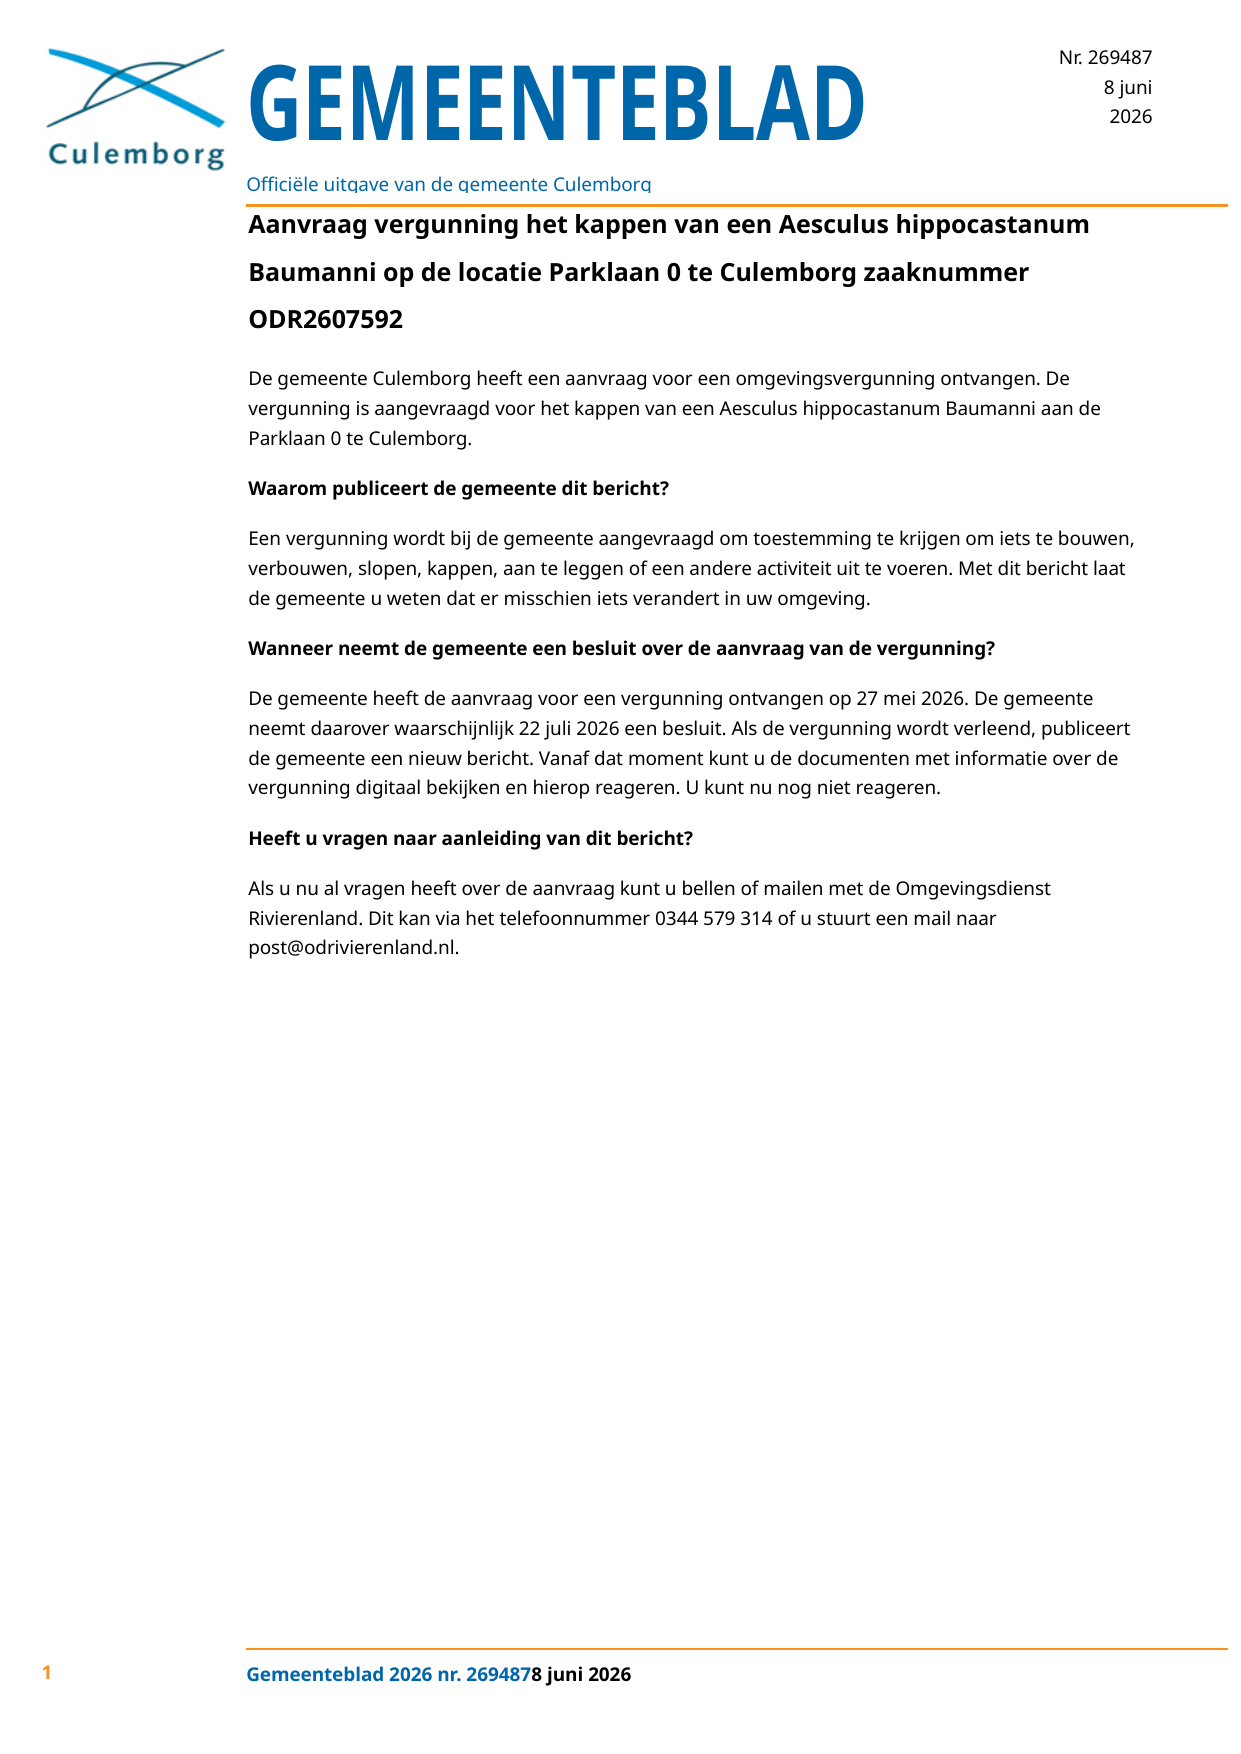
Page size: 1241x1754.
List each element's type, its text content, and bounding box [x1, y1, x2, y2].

text De gemeente heeft de aanvraag voor een vergunning ontvangen op 27 mei 2026. De gemeente neemt daarover waarschijnlijk 22 juli 2026 een besluit. Als de vergunning wordt verleend, publiceert de gemeente een nieuw bericht. Vanaf dat moment kunt u de documenten met informatie over de vergunning digitaal bekijken en hierop reageren. U kunt nu nog niet reageren. [248, 686, 1152, 800]
text Een vergunning wordt bij de gemeente aangevraagd om toestemming te krijgen om iets te bouwen, verbouwen, slopen, kappen, aan te leggen of een andere activiteit uit te voeren. Met dit bericht laat de gemeente u weten dat er misschien iets verandert in uw omgeving. [248, 526, 1152, 610]
text Aanvraag vergunning het kappen van een Aesculus hippocastanum Baumanni op de locatie Parklaan 0 te Culemborg zaaknummer ODR2607592 [248, 207, 1152, 336]
text De gemeente Culemborg heeft een aanvraag voor een omgevingsvergunning ontvangen. De vergunning is aangevraagd voor het kappen van een Aesculus hippocastanum Baumanni aan de Parklaan 0 te Culemborg. [248, 366, 1152, 450]
text Wanneer neemt de gemeente een besluit over de aanvraag van de vergunning? [248, 635, 1152, 661]
picture [41, 47, 231, 172]
text Waarom publiceert de gemeente dit bericht? [248, 475, 1152, 501]
text Heeft u vragen naar aanleiding van dit bericht? [248, 825, 1152, 850]
text Als u nu al vragen heeft over de aanvraag kunt u bellen of mailen met de Omgevingsdienst Rivierenland. Dit kan via het telefoonnummer 0344 579 314 of u stuurt een mail naar post@odrivierenland.nl. [248, 875, 1152, 960]
